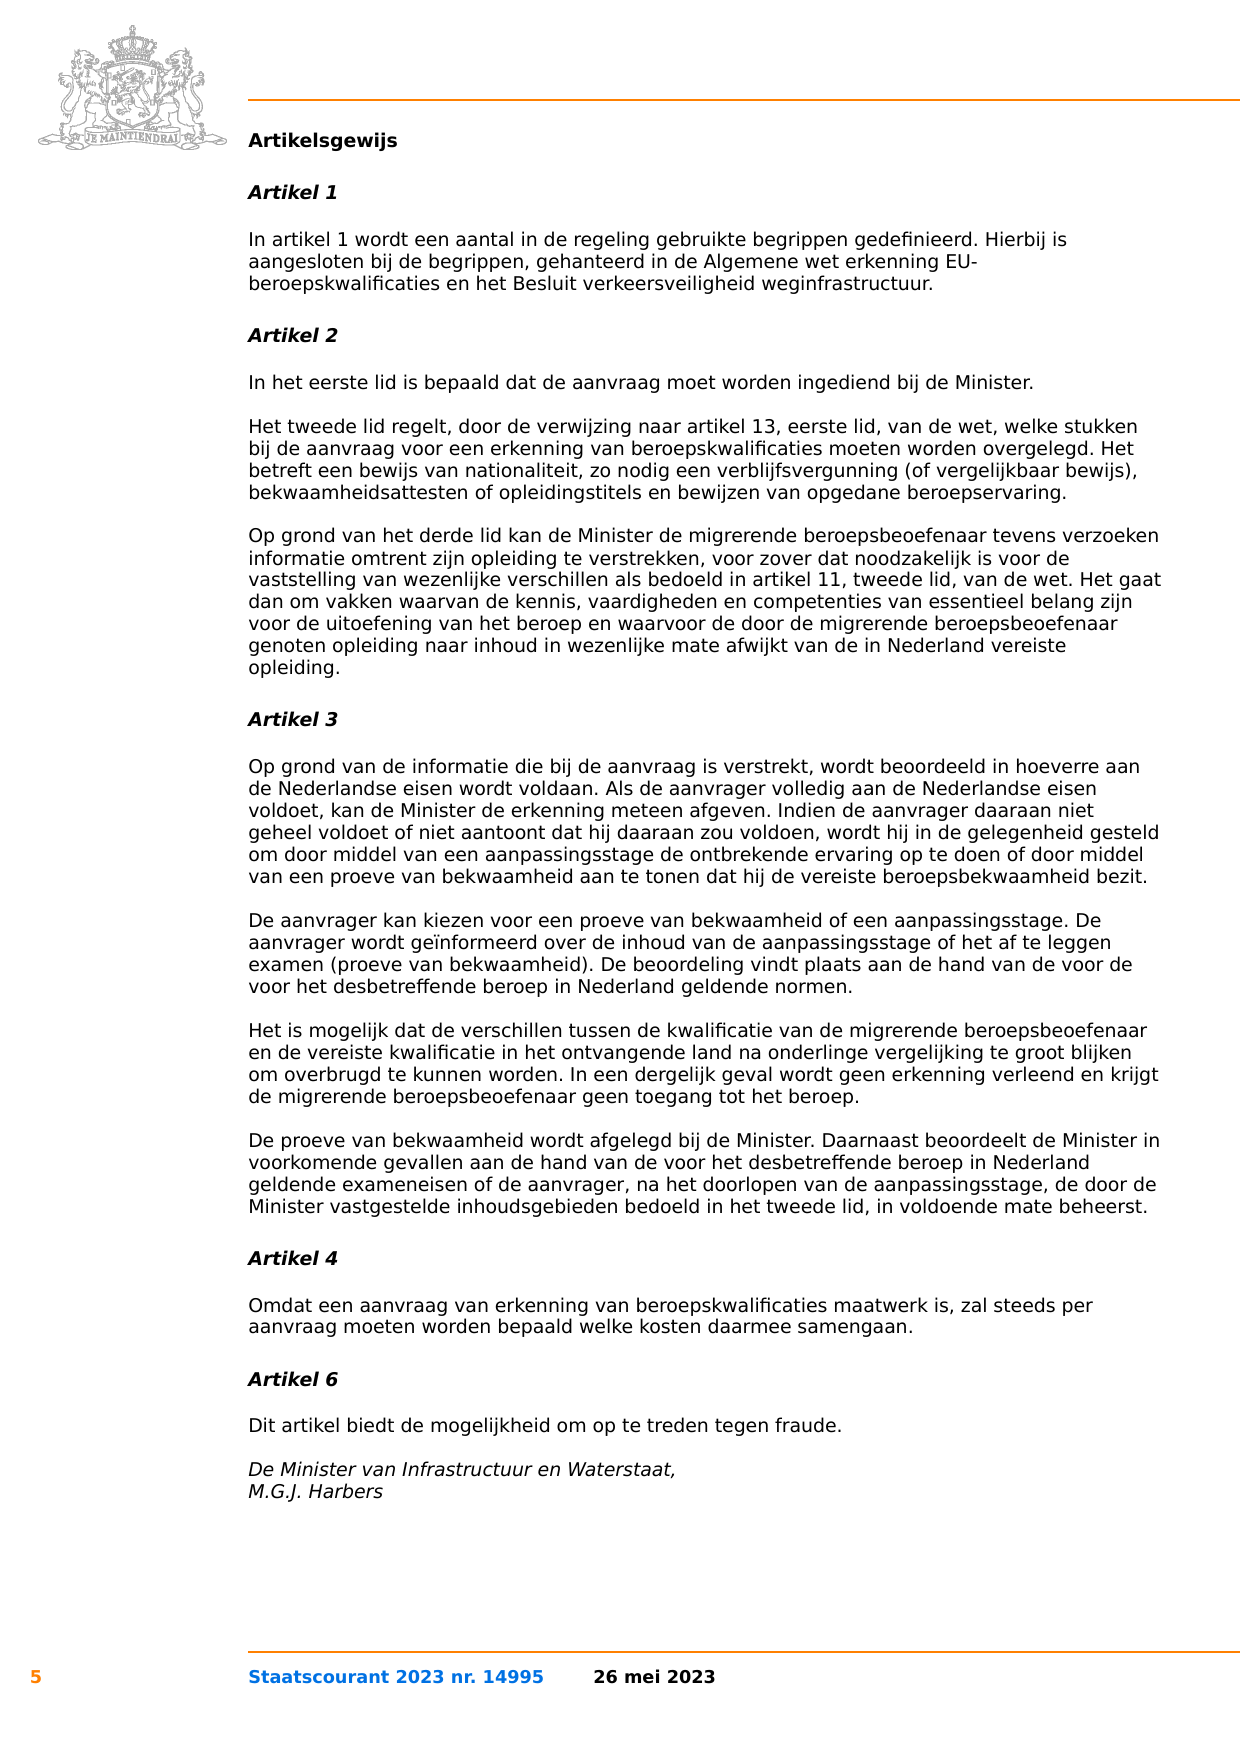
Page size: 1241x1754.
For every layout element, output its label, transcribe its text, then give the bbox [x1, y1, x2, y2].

text De proeve van bekwaamheid wordt afgelegd bij de Minister. Daarnaast beoordeelt de Minister in voorkomende gevallen aan de hand van de voor het desbetreffende beroep in Nederland geldende exameneisen of de aanvrager, na het doorlopen van de aanpassingsstage, de door de Minister vastgestelde inhoudsgebieden bedoeld in het tweede lid, in voldoende mate beheerst. [248, 1129, 1163, 1217]
text Op grond van de informatie die bij de aanvraag is verstrekt, wordt beoordeeld in hoeverre aan de Nederlandse eisen wordt voldaan. Als de aanvrager volledig aan de Nederlandse eisen voldoet, kan de Minister de erkenning meteen afgeven. Indien de aanvrager daaraan niet geheel voldoet of niet aantoont dat hij daaraan zou voldoen, wordt hij in de gelegenheid gesteld om door middel van een aanpassingsstage de ontbrekende ervaring op te doen of door middel van een proeve van bekwaamheid aan te tonen dat hij de vereiste beroepsbekwaamheid bezit. [248, 756, 1163, 888]
subtitle Artikel 6 [248, 1368, 1163, 1390]
text In het eerste lid is bepaald dat de aanvraag moet worden ingediend bij de Minister. [248, 372, 1163, 394]
subtitle Artikel 3 [248, 709, 1163, 731]
text De aanvrager kan kiezen voor een proeve van bekwaamheid of een aanpassingsstage. De aanvrager wordt geïnformeerd over de inhoud van de aanpassingsstage of het af te leggen examen (proeve van bekwaamheid). De beoordeling vindt plaats aan de hand van de voor de voor het desbetreffende beroep in Nederland geldende normen. [248, 910, 1163, 998]
text Op grond van het derde lid kan de Minister de migrerende beroepsbeoefenaar tevens verzoeken informatie omtrent zijn opleiding te verstrekken, voor zover dat noodzakelijk is voor de vaststelling van wezenlijke verschillen als bedoeld in artikel 11, tweede lid, van de wet. Het gaat dan om vakken waarvan de kennis, vaardigheden en competenties van essentieel belang zijn voor de uitoefening van het beroep en waarvoor de door de migrerende beroepsbeoefenaar genoten opleiding naar inhoud in wezenlijke mate afwijkt van de in Nederland vereiste opleiding. [248, 525, 1163, 679]
text Omdat een aanvraag van erkenning van beroepskwalificaties maatwerk is, zal steeds per aanvraag moeten worden bepaald welke kosten daarmee samengaan. [248, 1294, 1163, 1338]
picture [38, 25, 227, 150]
text In artikel 1 wordt een aantal in de regeling gebruikte begrippen gedefinieerd. Hierbij is aangesloten bij de begrippen, gehanteerd in de Algemene wet erkenning EU-beroepskwalificaties en het Besluit verkeersveiligheid weginfrastructuur. [248, 229, 1163, 295]
subtitle Artikel 1 [248, 182, 1163, 204]
text De Minister van Infrastructuur en Waterstaat, M.G.J. Harbers [248, 1459, 1163, 1503]
text Het is mogelijk dat de verschillen tussen de kwalificatie van de migrerende beroepsbeoefenaar en de vereiste kwalificatie in het ontvangende land na onderlinge vergelijking te groot blijken om overbrugd te kunnen worden. In een dergelijk geval wordt geen erkenning verleend en krijgt de migrerende beroepsbeoefenaar geen toegang tot het beroep. [248, 1020, 1163, 1108]
text Het tweede lid regelt, door de verwijzing naar artikel 13, eerste lid, van de wet, welke stukken bij de aanvraag voor een erkenning van beroepskwalificaties moeten worden overgelegd. Het betreft een bewijs van nationaliteit, zo nodig een verblijfsvergunning (of vergelijkbaar bewijs), bekwaamheidsattesten of opleidingstitels en bewijzen van opgedane beroepservaring. [248, 416, 1163, 503]
subtitle Artikelsgewijs [248, 130, 1163, 152]
text Dit artikel biedt de mogelijkheid om op te treden tegen fraude. [248, 1415, 1163, 1437]
subtitle Artikel 4 [248, 1247, 1163, 1269]
subtitle Artikel 2 [248, 325, 1163, 347]
